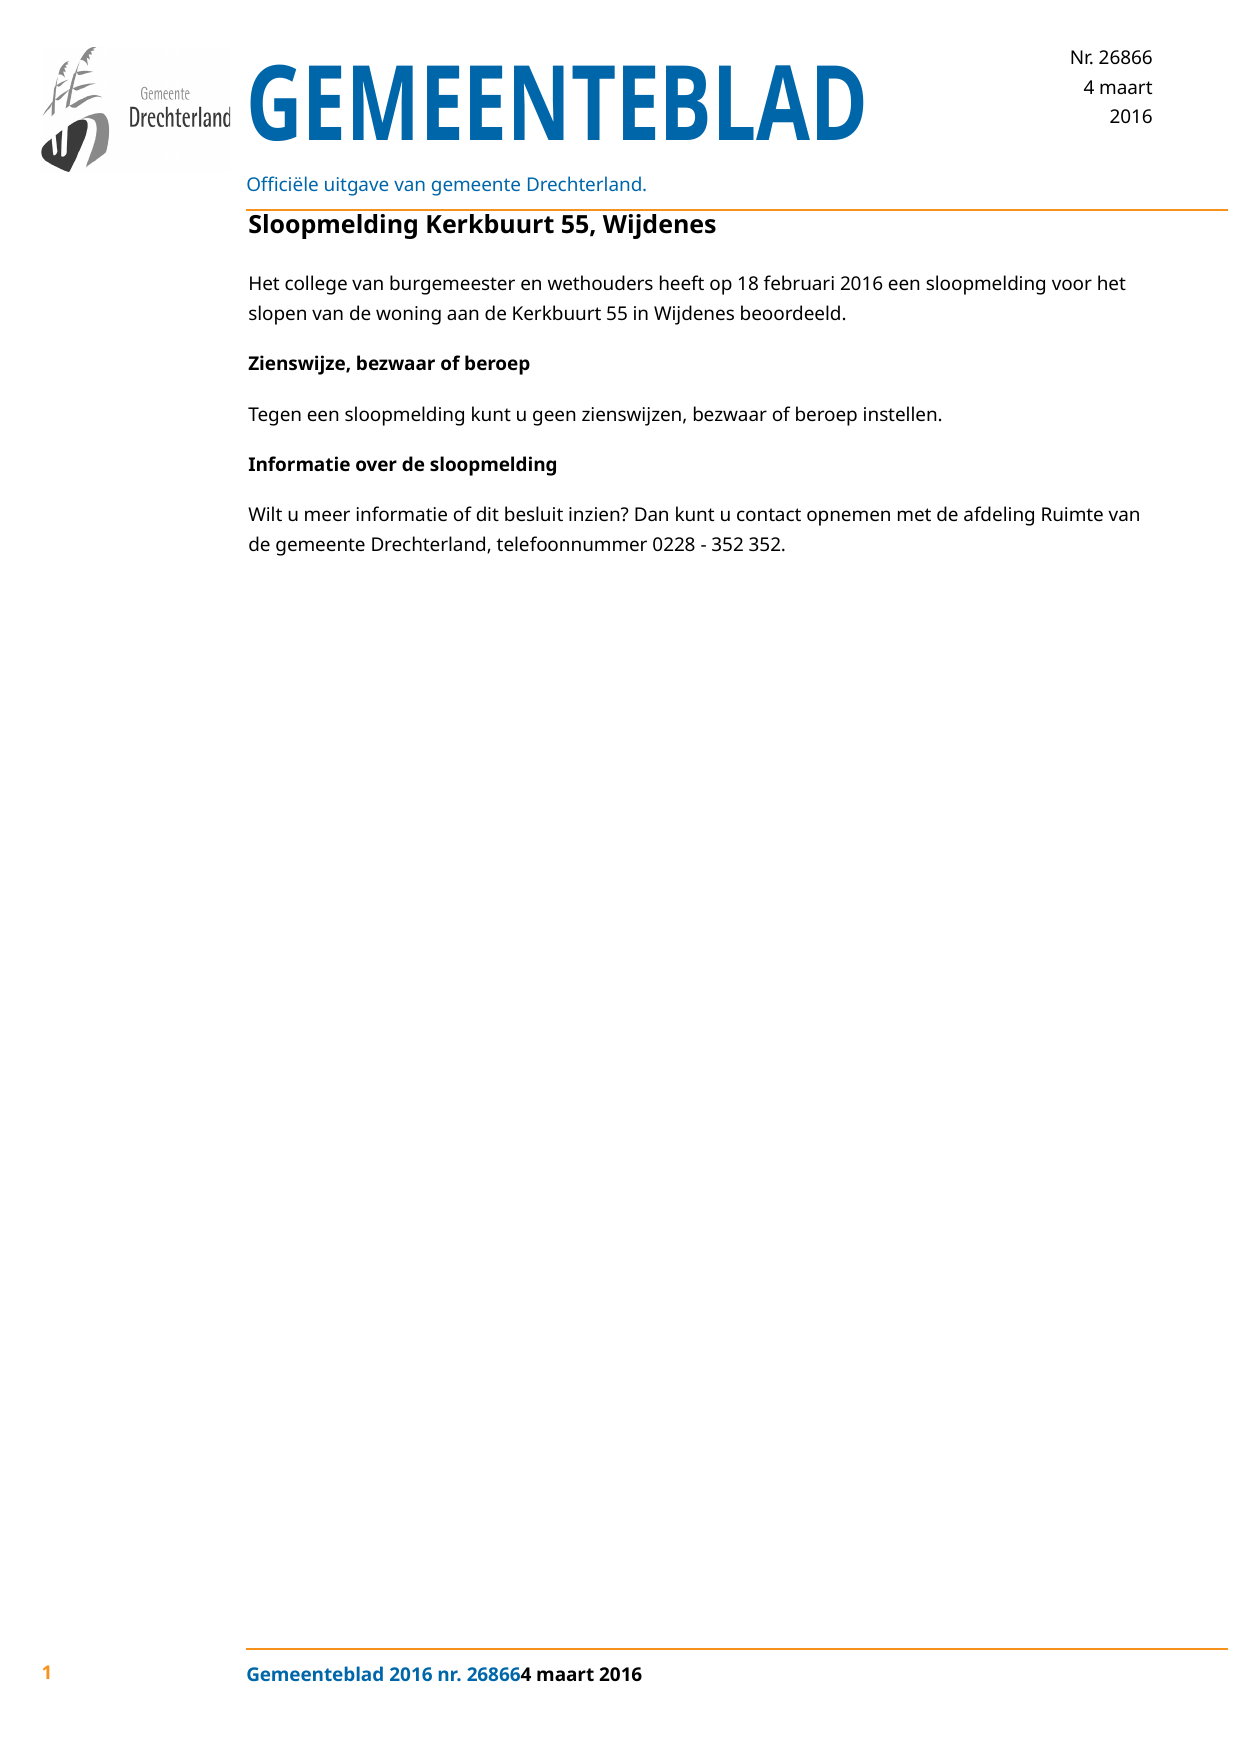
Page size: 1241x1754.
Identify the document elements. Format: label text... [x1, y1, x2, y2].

text Tegen een sloopmelding kunt u geen zienswijzen, bezwaar of beroep instellen. [248, 401, 1152, 426]
text Zienswijze, bezwaar of beroep [248, 350, 1152, 376]
picture [41, 47, 231, 172]
text Wilt u meer informatie of dit besluit inzien? Dan kunt u contact opnemen met de afdeling Ruimte van de gemeente Drechterland, telefoonnummer 0228 - 352 352. [248, 502, 1152, 557]
text Sloopmelding Kerkbuurt 55, Wijdenes [248, 211, 1152, 241]
text Informatie over de sloopmelding [248, 451, 1152, 477]
text Het college van burgemeester en wethouders heeft op 18 februari 2016 een sloopmelding voor het slopen van de woning aan de Kerkbuurt 55 in Wijdenes beoordeeld. [248, 270, 1152, 326]
